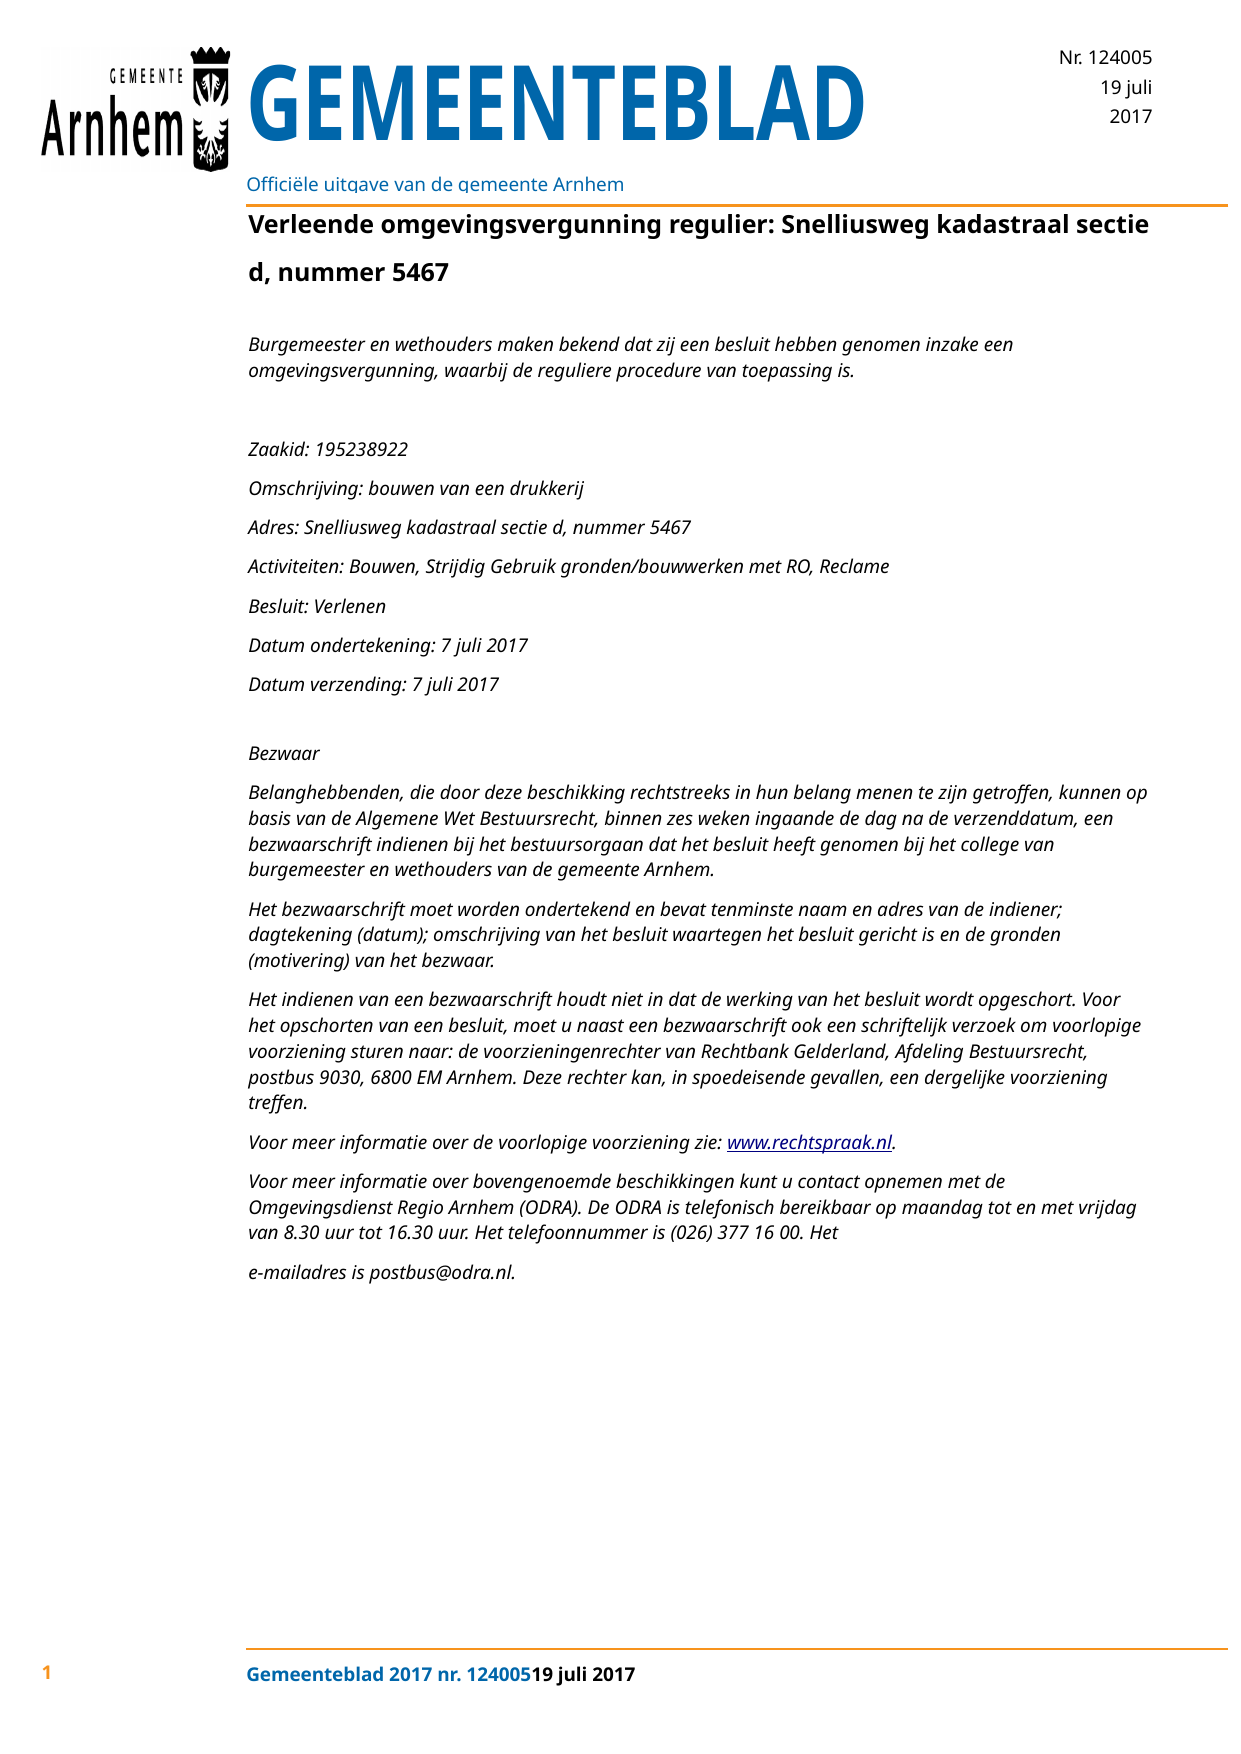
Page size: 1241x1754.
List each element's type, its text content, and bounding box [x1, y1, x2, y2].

text Bezwaar [248, 740, 1152, 766]
text Het indienen van een bezwaarschrift houdt niet in dat de werking van het besluit wordt opgeschort. Voor het opschorten van een besluit, moet u naast een bezwaarschrift ook een schriftelijk verzoek om voorlopige voorziening sturen naar: de voorzieningenrechter van Rechtbank Gelderland, Afdeling Bestuursrecht, postbus 9030, 6800 EM Arnhem. Deze rechter kan, in spoedeisende gevallen, een dergelijke voorziening treffen. [248, 987, 1152, 1115]
text Datum verzending: 7 juli 2017 [248, 671, 1152, 697]
text Activiteiten: Bouwen, Strijdig Gebruik gronden/bouwwerken met RO, Reclame [248, 553, 1152, 579]
text Besluit: Verlenen [248, 593, 1152, 618]
text Het bezwaarschrift moet worden ondertekend en bevat tenminste naam en adres van de indiener; dagtekening (datum); omschrijving van het besluit waartegen het besluit gericht is en de gronden (motivering) van het bezwaar. [248, 896, 1152, 973]
text e-mailadres is postbus@odra.nl. [248, 1259, 1152, 1284]
text Belanghebbenden, die door deze beschikking rechtstreeks in hun belang menen te zijn getroffen, kunnen op basis van de Algemene Wet Bestuursrecht, binnen zes weken ingaande de dag na de verzenddatum, een bezwaarschrift indienen bij het bestuursorgaan dat het besluit heeft genomen bij het college van burgemeester en wethouders van de gemeente Arnhem. [248, 779, 1152, 882]
picture [41, 47, 231, 172]
text Voor meer informatie over de voorlopige voorziening zie: www.rechtspraak.nl. [248, 1129, 1152, 1154]
text Voor meer informatie over bovengenoemde beschikkingen kunt u contact opnemen met de Omgevingsdienst Regio Arnhem (ODRA). De ODRA is telefonisch bereikbaar op maandag tot en met vrijdag van 8.30 uur tot 16.30 uur. Het telefoonnummer is (026) 377 16 00. Het [248, 1168, 1152, 1245]
text Omschrijving: bouwen van een drukkerij [248, 475, 1152, 501]
text Zaakid: 195238922 [248, 436, 1152, 461]
text Datum ondertekening: 7 juli 2017 [248, 632, 1152, 658]
text Verleende omgevingsvergunning regulier: Snelliusweg kadastraal sectie d, nummer 5467 [248, 207, 1152, 288]
text Burgemeester en wethouders maken bekend dat zij een besluit hebben genomen inzake een omgevingsvergunning, waarbij de reguliere procedure van toepassing is. [248, 331, 1152, 383]
text Adres: Snelliusweg kadastraal sectie d, nummer 5467 [248, 514, 1152, 540]
